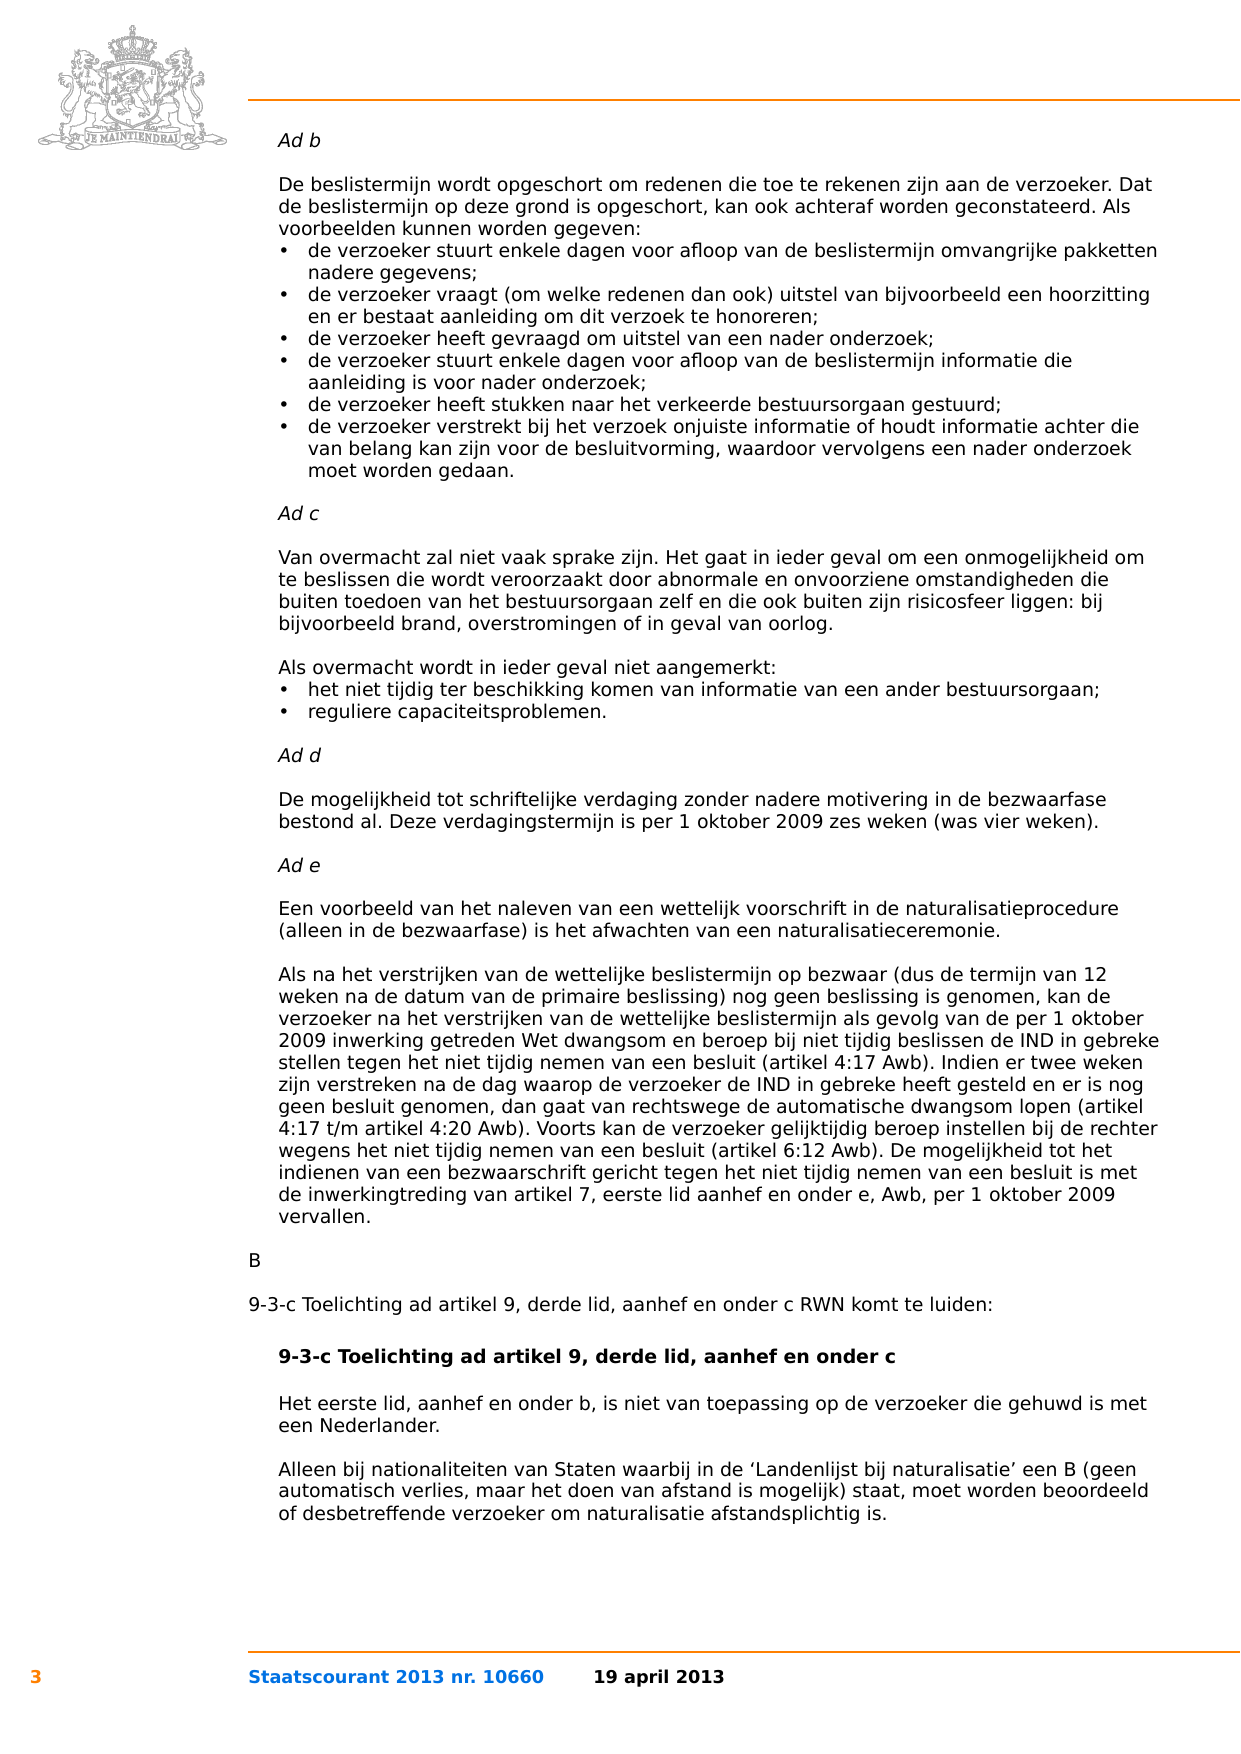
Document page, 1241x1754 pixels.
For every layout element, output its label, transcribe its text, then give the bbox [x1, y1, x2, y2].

subtitle Ad b [278, 130, 1163, 152]
text 9-3-c Toelichting ad artikel 9, derde lid, aanhef en onder c RWN komt te luiden: [248, 1294, 1163, 1316]
subtitle Ad c [278, 503, 1163, 525]
text Van overmacht zal niet vaak sprake zijn. Het gaat in ieder geval om een onmogelijkheid om te beslissen die wordt veroorzaakt door abnormale en onvoorziene omstandigheden die buiten toedoen van het bestuursorgaan zelf en die ook buiten zijn risicosfeer liggen: bij bijvoorbeeld brand, overstromingen of in geval van oorlog. [278, 547, 1163, 635]
text B [248, 1250, 1163, 1272]
picture [38, 25, 227, 150]
subtitle Ad d [278, 745, 1163, 767]
text Alleen bij nationaliteiten van Staten waarbij in de ‘Landenlijst bij naturalisatie’ een B (geen automatisch verlies, maar het doen van afstand is mogelijk) staat, moet worden beoordeeld of desbetreffende verzoeker om naturalisatie afstandsplichtig is. [278, 1458, 1163, 1524]
text • de verzoeker verstrekt bij het verzoek onjuiste informatie of houdt informatie achter die van belang kan zijn voor de besluitvorming, waardoor vervolgens een nader onderzoek moet worden gedaan. [278, 416, 1163, 481]
text De mogelijkheid tot schriftelijke verdaging zonder nadere motivering in de bezwaarfase bestond al. Deze verdagingstermijn is per 1 oktober 2009 zes weken (was vier weken). [278, 789, 1163, 833]
text Een voorbeeld van het naleven van een wettelijk voorschrift in de naturalisatieprocedure (alleen in de bezwaarfase) is het afwachten van een naturalisatieceremonie. [278, 898, 1163, 942]
text • de verzoeker stuurt enkele dagen voor afloop van de beslistermijn omvangrijke pakketten nadere gegevens; [278, 240, 1163, 284]
text Het eerste lid, aanhef en onder b, is niet van toepassing op de verzoeker die gehuwd is met een Nederlander. [278, 1393, 1163, 1437]
text • reguliere capaciteitsproblemen. [278, 701, 1163, 723]
text Als overmacht wordt in ieder geval niet aangemerkt: [278, 657, 1163, 679]
text • de verzoeker vraagt (om welke redenen dan ook) uitstel van bijvoorbeeld een hoorzitting en er bestaat aanleiding om dit verzoek te honoreren; [278, 284, 1163, 328]
text • de verzoeker heeft stukken naar het verkeerde bestuursorgaan gestuurd; [278, 393, 1163, 416]
text De beslistermijn wordt opgeschort om redenen die toe te rekenen zijn aan de verzoeker. Dat de beslistermijn op deze grond is opgeschort, kan ook achteraf worden geconstateerd. Als voorbeelden kunnen worden gegeven: [278, 174, 1163, 240]
text • de verzoeker heeft gevraagd om uitstel van een nader onderzoek; [278, 328, 1163, 349]
subtitle 9-3-c Toelichting ad artikel 9, derde lid, aanhef en onder c [278, 1346, 1163, 1368]
text • het niet tijdig ter beschikking komen van informatie van een ander bestuursorgaan; [278, 679, 1163, 701]
text Als na het verstrijken van de wettelijke beslistermijn op bezwaar (dus de termijn van 12 weken na de datum van de primaire beslissing) nog geen beslissing is genomen, kan de verzoeker na het verstrijken van de wettelijke beslistermijn als gevolg van de per 1 oktober 2009 inwerking getreden Wet dwangsom en beroep bij niet tijdig beslissen de IND in gebreke stellen tegen het niet tijdig nemen van een besluit (artikel 4:17 Awb). Indien er twee weken zijn verstreken na de dag waarop de verzoeker de IND in gebreke heeft gesteld en er is nog geen besluit genomen, dan gaat van rechtswege de automatische dwangsom lopen (artikel 4:17 t/m artikel 4:20 Awb). Voorts kan de verzoeker gelijktijdig beroep instellen bij de rechter wegens het niet tijdig nemen van een besluit (artikel 6:12 Awb). De mogelijkheid tot het indienen van een bezwaarschrift gericht tegen het niet tijdig nemen van een besluit is met de inwerkingtreding van artikel 7, eerste lid aanhef en onder e, Awb, per 1 oktober 2009 vervallen. [278, 964, 1163, 1228]
subtitle Ad e [278, 854, 1163, 876]
text • de verzoeker stuurt enkele dagen voor afloop van de beslistermijn informatie die aanleiding is voor nader onderzoek; [278, 349, 1163, 393]
